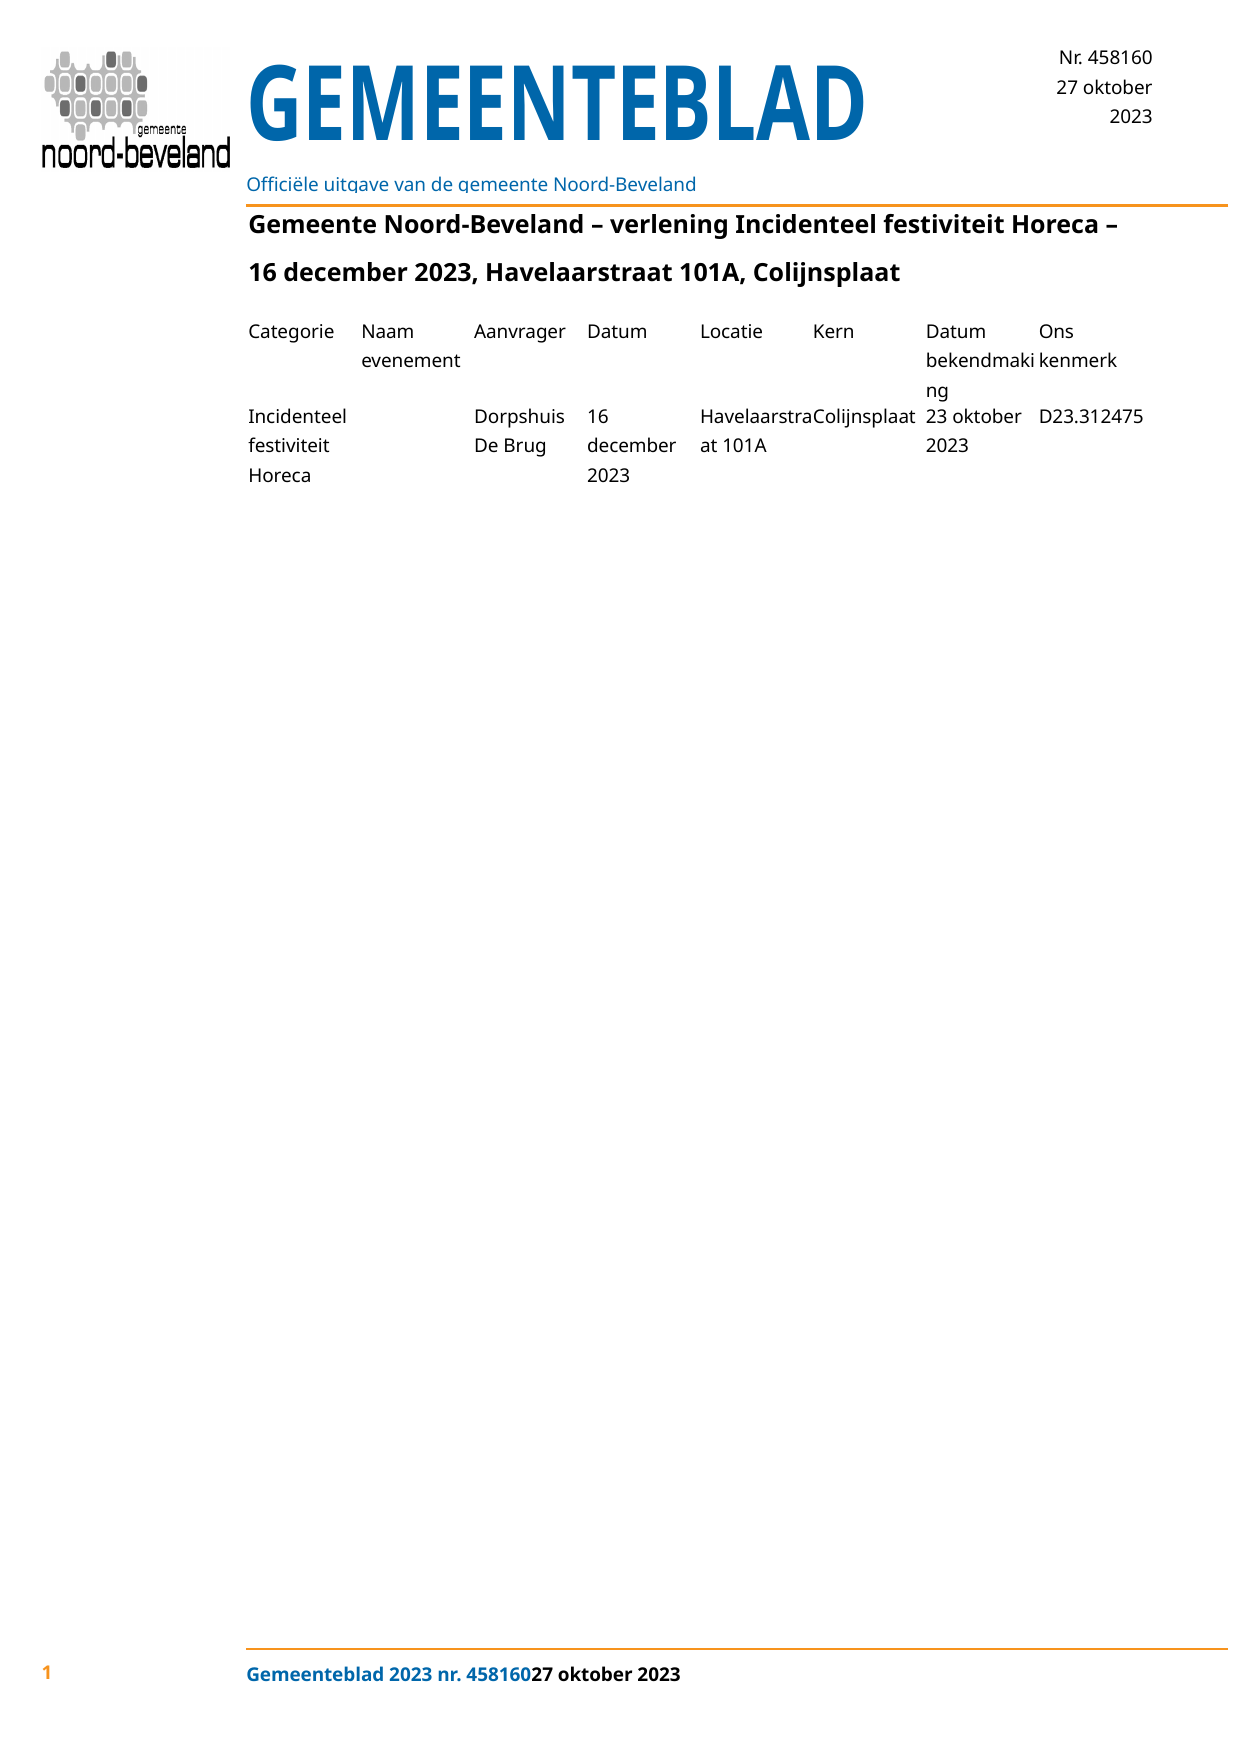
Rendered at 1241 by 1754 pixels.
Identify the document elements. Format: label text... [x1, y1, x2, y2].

table_header Naam evenement [361, 318, 474, 403]
table_header Datum [587, 318, 700, 403]
table_header Kern [813, 318, 926, 403]
table_header Aanvrager [474, 318, 587, 403]
picture [41, 47, 231, 172]
table_header Datum bekendmaking [926, 318, 1038, 403]
table_header Ons kenmerk [1039, 318, 1152, 403]
text Gemeente Noord-Beveland – verlening Incidenteel festiviteit Horeca – 16 december 2023, Havelaarstraat 101A, Colijnsplaat [248, 207, 1152, 288]
table_cell 23 oktober 2023 [926, 403, 1038, 488]
table_cell Dorpshuis De Brug [474, 403, 587, 488]
table_header Locatie [700, 318, 813, 403]
table_cell Havelaarstraat 101A [700, 403, 813, 488]
table_cell Colijnsplaat [813, 403, 926, 488]
table_cell D23.312475 [1039, 403, 1152, 488]
table_cell Incidenteel festiviteit Horeca [248, 403, 361, 488]
table_header Categorie [248, 318, 361, 403]
table_cell [361, 403, 474, 488]
table_cell 16 december 2023 [587, 403, 700, 488]
